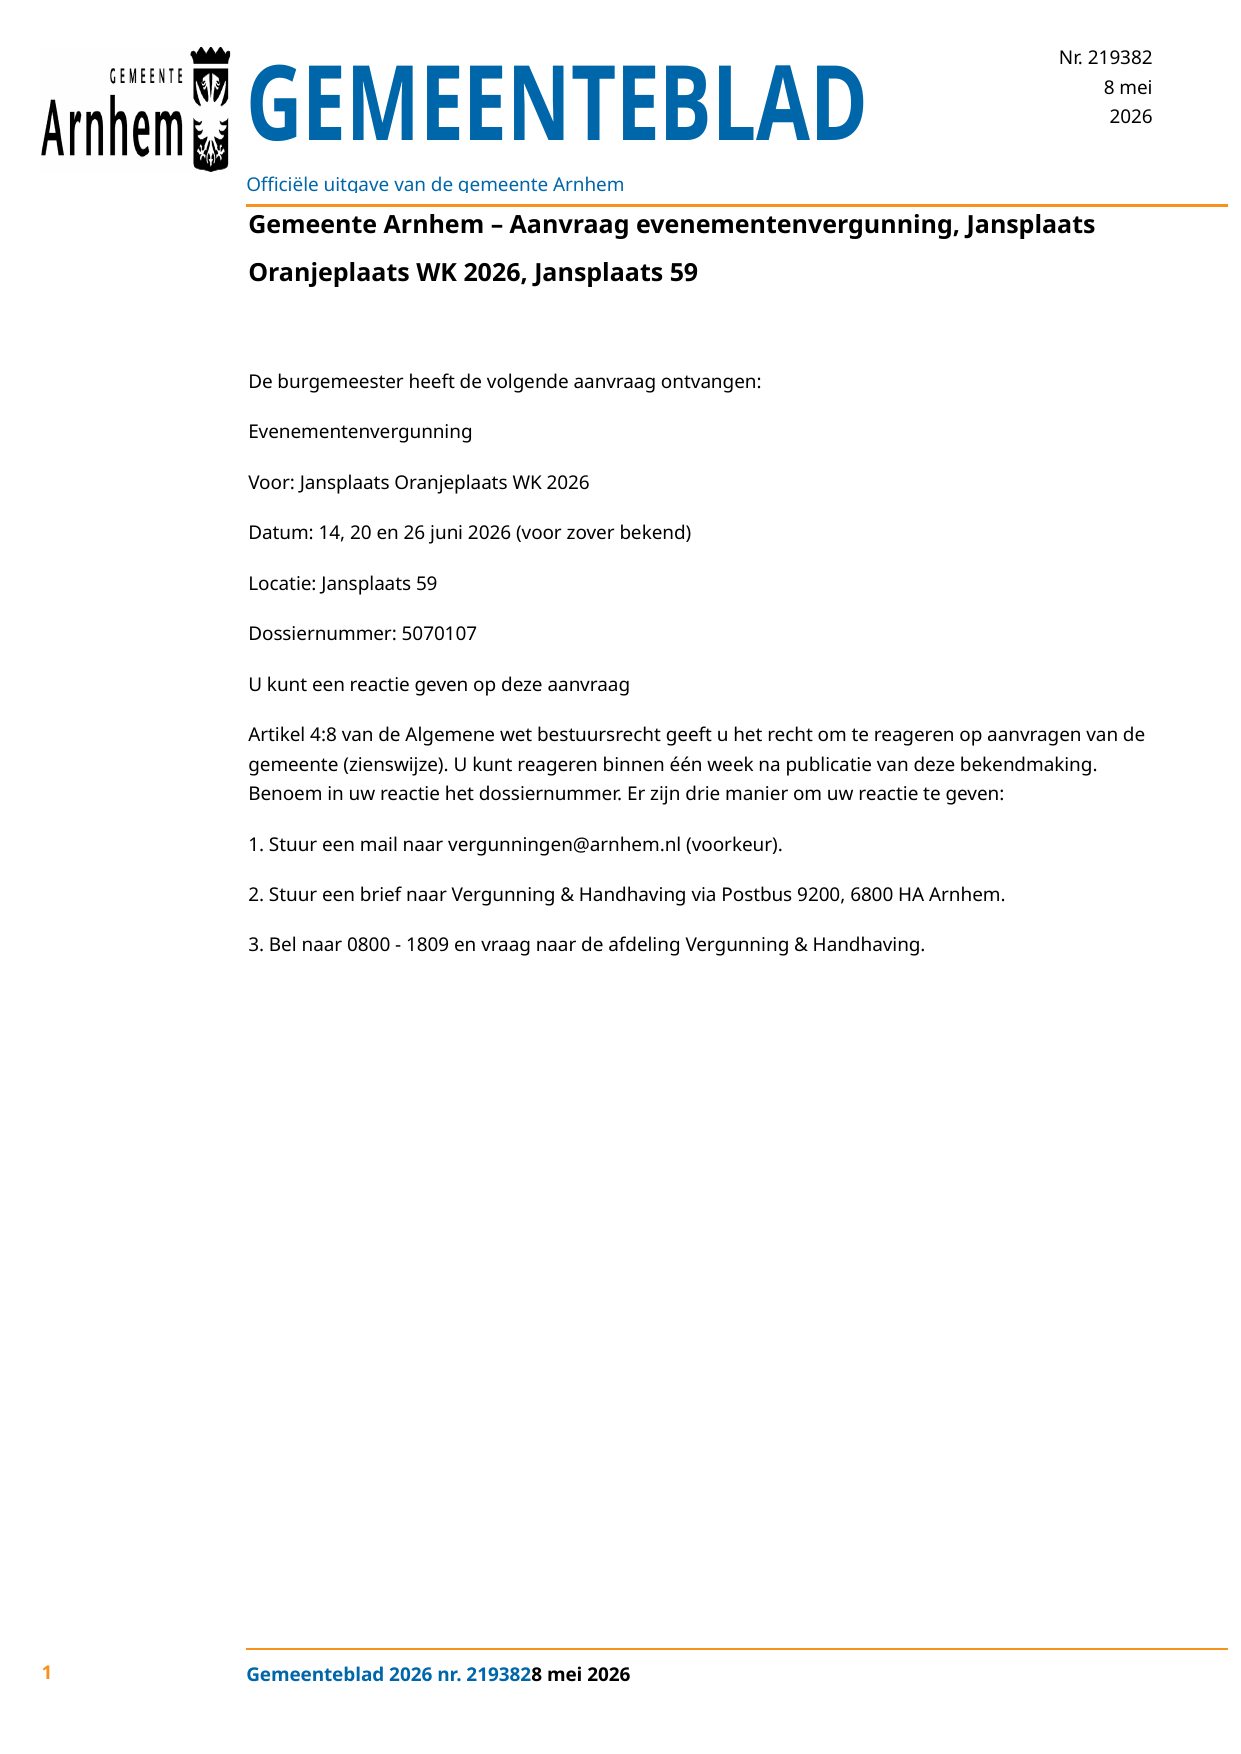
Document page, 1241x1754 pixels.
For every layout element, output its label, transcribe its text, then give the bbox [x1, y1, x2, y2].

text De burgemeester heeft de volgende aanvraag ontvangen: [248, 368, 1152, 394]
picture [41, 47, 231, 172]
text Dossiernummer: 5070107 [248, 620, 1152, 646]
text 2. Stuur een brief naar Vergunning & Handhaving via Postbus 9200, 6800 HA Arnhem. [248, 881, 1152, 907]
text 1. Stuur een mail naar vergunningen@arnhem.nl (voorkeur). [248, 831, 1152, 857]
text U kunt een reactie geven op deze aanvraag [248, 671, 1152, 697]
text Artikel 4:8 van de Algemene wet bestuursrecht geeft u het recht om te reageren op aanvragen van de gemeente (zienswijze). U kunt reageren binnen één week na publicatie van deze bekendmaking. Benoem in uw reactie het dossiernummer. Er zijn drie manier om uw reactie te geven: [248, 721, 1152, 806]
text 3. Bel naar 0800 - 1809 en vraag naar de afdeling Vergunning & Handhaving. [248, 932, 1152, 957]
text Locatie: Jansplaats 59 [248, 570, 1152, 596]
text Evenementenvergunning [248, 419, 1152, 444]
text Voor: Jansplaats Oranjeplaats WK 2026 [248, 469, 1152, 495]
text Datum: 14, 20 en 26 juni 2026 (voor zover bekend) [248, 519, 1152, 545]
text Gemeente Arnhem – Aanvraag evenementenvergunning, Jansplaats Oranjeplaats WK 2026, Jansplaats 59 [248, 207, 1152, 288]
